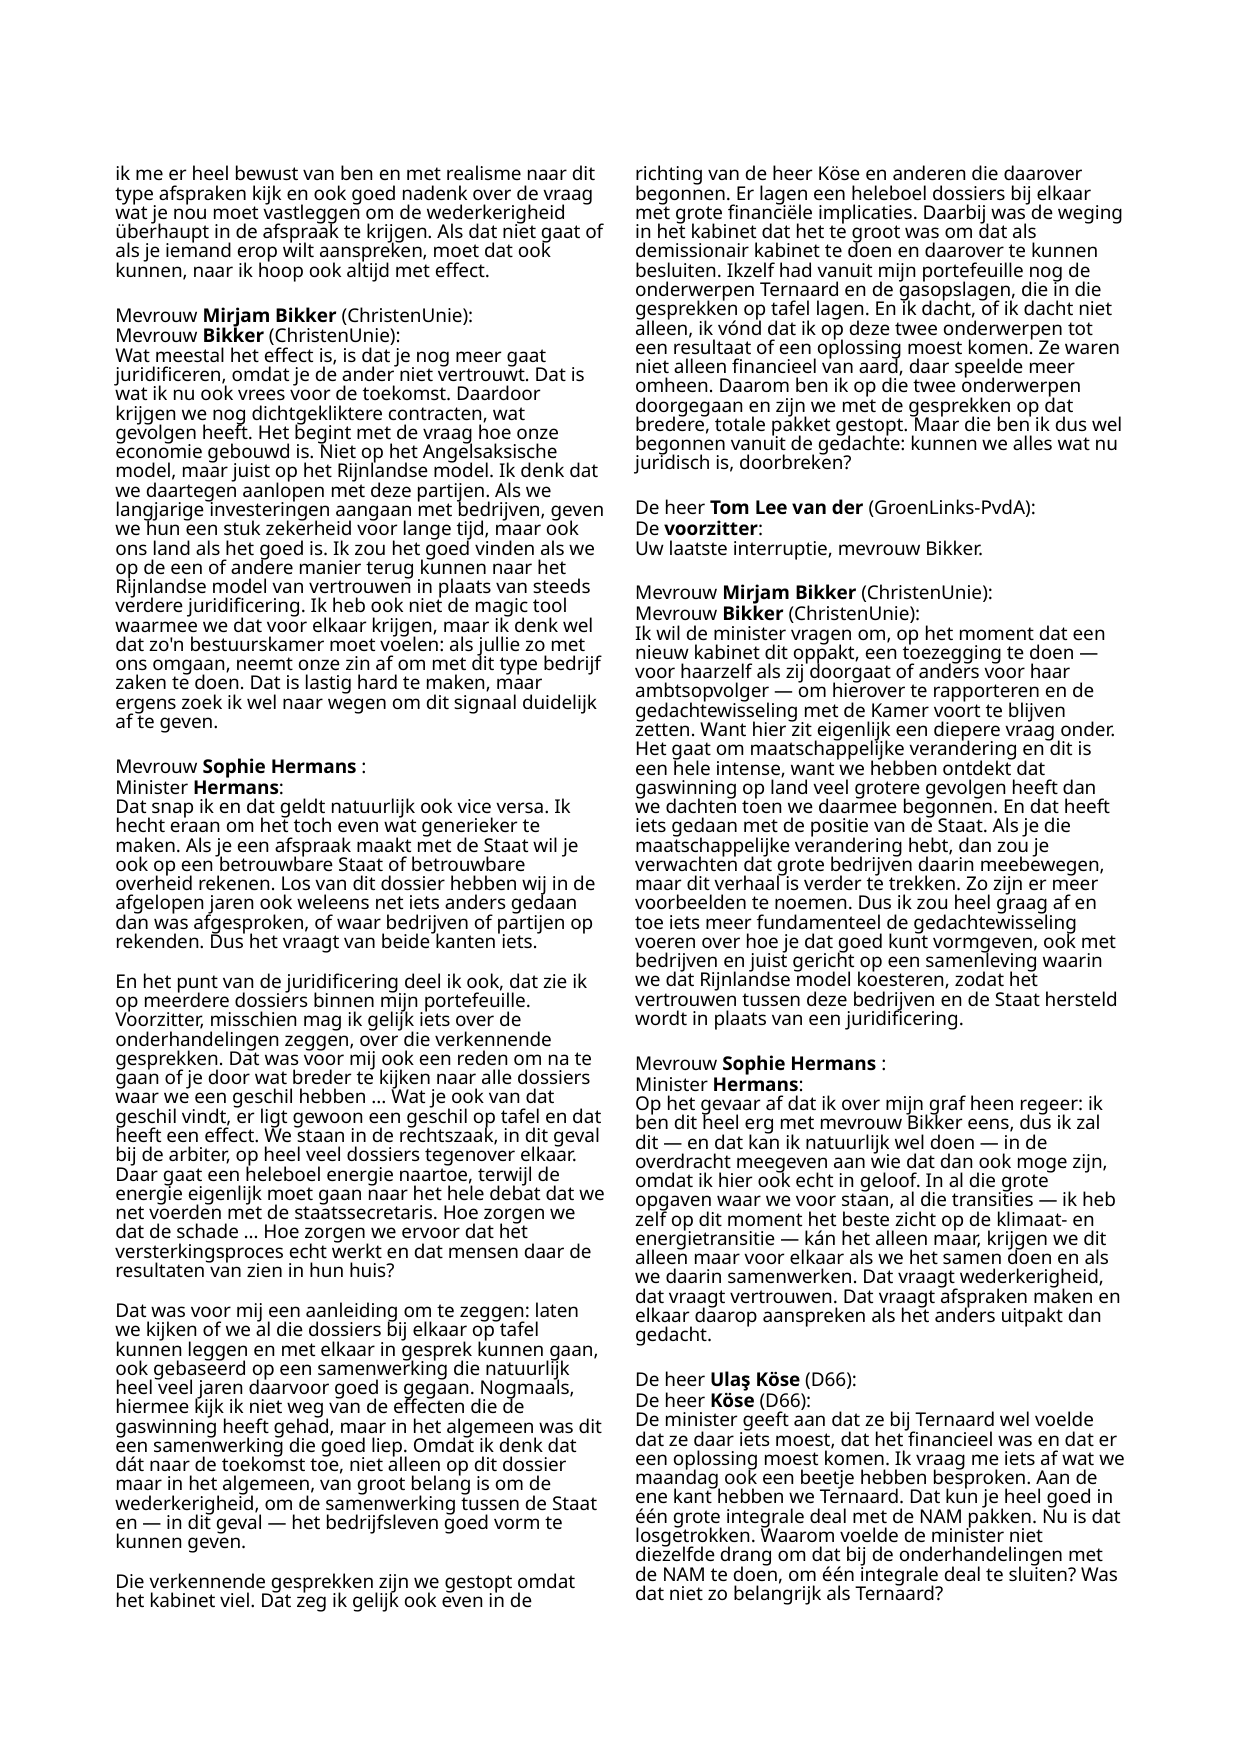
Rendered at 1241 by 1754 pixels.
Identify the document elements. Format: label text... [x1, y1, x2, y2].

text Minister Hermans: [115, 779, 605, 798]
text Dat was voor mij een aanleiding om te zeggen: laten we kijken of we al die dossiers bij elkaar op tafel kunnen leggen en met elkaar in gesprek kunnen gaan, ook gebaseerd op een samenwerking die natuurlijk heel veel jaren daarvoor goed is gegaan. Nogmaals, hiermee kijk ik niet weg van de effecten die de gaswinning heeft gehad, maar in het algemeen was dit een samenwerking die goed liep. Omdat ik denk dat dát naar de toekomst toe, niet alleen op dit dossier maar in het algemeen, van groot belang is om de wederkerigheid, om de samenwerking tussen de Staat en — in dit geval — het bedrijfsleven goed vorm te kunnen geven. [115, 1302, 605, 1552]
text Mevrouw Mirjam Bikker (ChristenUnie): [635, 579, 1125, 605]
text Mevrouw Bikker (ChristenUnie): [635, 605, 1125, 624]
text Die verkennende gesprekken zijn we gestopt omdat het kabinet viel. Dat zeg ik gelijk ook even in de [115, 1573, 605, 1612]
text De heer Ulaş Köse (D66): [635, 1366, 1125, 1392]
text De heer Köse (D66): [635, 1392, 1125, 1411]
text En het punt van de juridificering deel ik ook, dat zie ik op meerdere dossiers binnen mijn portefeuille. Voorzitter, misschien mag ik gelijk iets over de onderhandelingen zeggen, over die verkennende gesprekken. Dat was voor mij ook een reden om na te gaan of je door wat breder te kijken naar alle dossiers waar we een geschil hebben ... Wat je ook van dat geschil vindt, er ligt gewoon een geschil op tafel en dat heeft een effect. We staan in de rechtszaak, in dit geval bij de arbiter, op heel veel dossiers tegenover elkaar. Daar gaat een heleboel energie naartoe, terwijl de energie eigenlijk moet gaan naar het hele debat dat we net voerden met de staatssecretaris. Hoe zorgen we dat de schade … Hoe zorgen we ervoor dat het versterkingsproces echt werkt en dat mensen daar de resultaten van zien in hun huis? [115, 973, 605, 1281]
text ik me er heel bewust van ben en met realisme naar dit type afspraken kijk en ook goed nadenk over de vraag wat je nou moet vastleggen om de wederkerigheid überhaupt in de afspraak te krijgen. Als dat niet gaat of als je iemand erop wilt aanspreken, moet dat ook kunnen, naar ik hoop ook altijd met effect. [115, 165, 605, 281]
text Mevrouw Sophie Hermans : [115, 753, 605, 779]
text Dat snap ik en dat geldt natuurlijk ook vice versa. Ik hecht eraan om het toch even wat generieker te maken. Als je een afspraak maakt met de Staat wil je ook op een betrouwbare Staat of betrouwbare overheid rekenen. Los van dit dossier hebben wij in de afgelopen jaren ook weleens net iets anders gedaan dan was afgesproken, of waar bedrijven of partijen op rekenden. Dus het vraagt van beide kanten iets. [115, 798, 605, 952]
text Uw laatste interruptie, mevrouw Bikker. [635, 539, 1125, 559]
text De voorzitter: [635, 520, 1125, 539]
text richting van de heer Köse en anderen die daarover begonnen. Er lagen een heleboel dossiers bij elkaar met grote financiële implicaties. Daarbij was de weging in het kabinet dat het te groot was om dat als demissionair kabinet te doen en daarover te kunnen besluiten. Ikzelf had vanuit mijn portefeuille nog de onderwerpen Ternaard en de gasopslagen, die in die gesprekken op tafel lagen. En ik dacht, of ik dacht niet alleen, ik vónd dat ik op deze twee onderwerpen tot een resultaat of een oplossing moest komen. Ze waren niet alleen financieel van aard, daar speelde meer omheen. Daarom ben ik op die twee onderwerpen doorgegaan en zijn we met de gesprekken op dat bredere, totale pakket gestopt. Maar die ben ik dus wel begonnen vanuit de gedachte: kunnen we alles wat nu juridisch is, doorbreken? [635, 165, 1125, 474]
text Minister Hermans: [635, 1076, 1125, 1095]
text Ik wil de minister vragen om, op het moment dat een nieuw kabinet dit oppakt, een toezegging te doen — voor haarzelf als zij doorgaat of anders voor haar ambtsopvolger — om hierover te rapporteren en de gedachtewisseling met de Kamer voort te blijven zetten. Want hier zit eigenlijk een diepere vraag onder. Het gaat om maatschappelijke verandering en dit is een hele intense, want we hebben ontdekt dat gaswinning op land veel grotere gevolgen heeft dan we dachten toen we daarmee begonnen. En dat heeft iets gedaan met de positie van de Staat. Als je die maatschappelijke verandering hebt, dan zou je verwachten dat grote bedrijven daarin meebewegen, maar dit verhaal is verder te trekken. Zo zijn er meer voorbeelden te noemen. Dus ik zou heel graag af en toe iets meer fundamenteel de gedachtewisseling voeren over hoe je dat goed kunt vormgeven, ook met bedrijven en juist gericht op een samenleving waarin we dat Rijnlandse model koesteren, zodat het vertrouwen tussen deze bedrijven en de Staat hersteld wordt in plaats van een juridificering. [635, 624, 1125, 1029]
text De minister geeft aan dat ze bij Ternaard wel voelde dat ze daar iets moest, dat het financieel was en dat er een oplossing moest komen. Ik vraag me iets af wat we maandag ook een beetje hebben besproken. Aan de ene kant hebben we Ternaard. Dat kun je heel goed in één grote integrale deal met de NAM pakken. Nu is dat losgetrokken. Waarom voelde de minister niet diezelfde drang om dat bij de onderhandelingen met de NAM te doen, om één integrale deal te sluiten? Was dat niet zo belangrijk als Ternaard? [635, 1411, 1125, 1604]
text Mevrouw Mirjam Bikker (ChristenUnie): [115, 302, 605, 327]
text De heer Tom Lee van der (GroenLinks-PvdA): [635, 494, 1125, 520]
text Mevrouw Sophie Hermans : [635, 1050, 1125, 1076]
text Wat meestal het effect is, is dat je nog meer gaat juridificeren, omdat je de ander niet vertrouwt. Dat is wat ik nu ook vrees voor de toekomst. Daardoor krijgen we nog dichtgekliktere contracten, wat gevolgen heeft. Het begint met de vraag hoe onze economie gebouwd is. Niet op het Angelsaksische model, maar juist op het Rijnlandse model. Ik denk dat we daartegen aanlopen met deze partijen. Als we langjarige investeringen aangaan met bedrijven, geven we hun een stuk zekerheid voor lange tijd, maar ook ons land als het goed is. Ik zou het goed vinden als we op de een of andere manier terug kunnen naar het Rijnlandse model van vertrouwen in plaats van steeds verdere juridificering. Ik heb ook niet de magic tool waarmee we dat voor elkaar krijgen, maar ik denk wel dat zo'n bestuurskamer moet voelen: als jullie zo met ons omgaan, neemt onze zin af om met dit type bedrijf zaken te doen. Dat is lastig hard te maken, maar ergens zoek ik wel naar wegen om dit signaal duidelijk af te geven. [115, 347, 605, 732]
text Op het gevaar af dat ik over mijn graf heen regeer: ik ben dit heel erg met mevrouw Bikker eens, dus ik zal dit — en dat kan ik natuurlijk wel doen — in de overdracht meegeven aan wie dat dan ook moge zijn, omdat ik hier ook echt in geloof. In al die grote opgaven waar we voor staan, al die transities — ik heb zelf op dit moment het beste zicht op de klimaat- en energietransitie — kán het alleen maar, krijgen we dit alleen maar voor elkaar als we het samen doen en als we daarin samenwerken. Dat vraagt wederkerigheid, dat vraagt vertrouwen. Dat vraagt afspraken maken en elkaar daarop aanspreken als het anders uitpakt dan gedacht. [635, 1095, 1125, 1346]
text Mevrouw Bikker (ChristenUnie): [115, 327, 605, 347]
